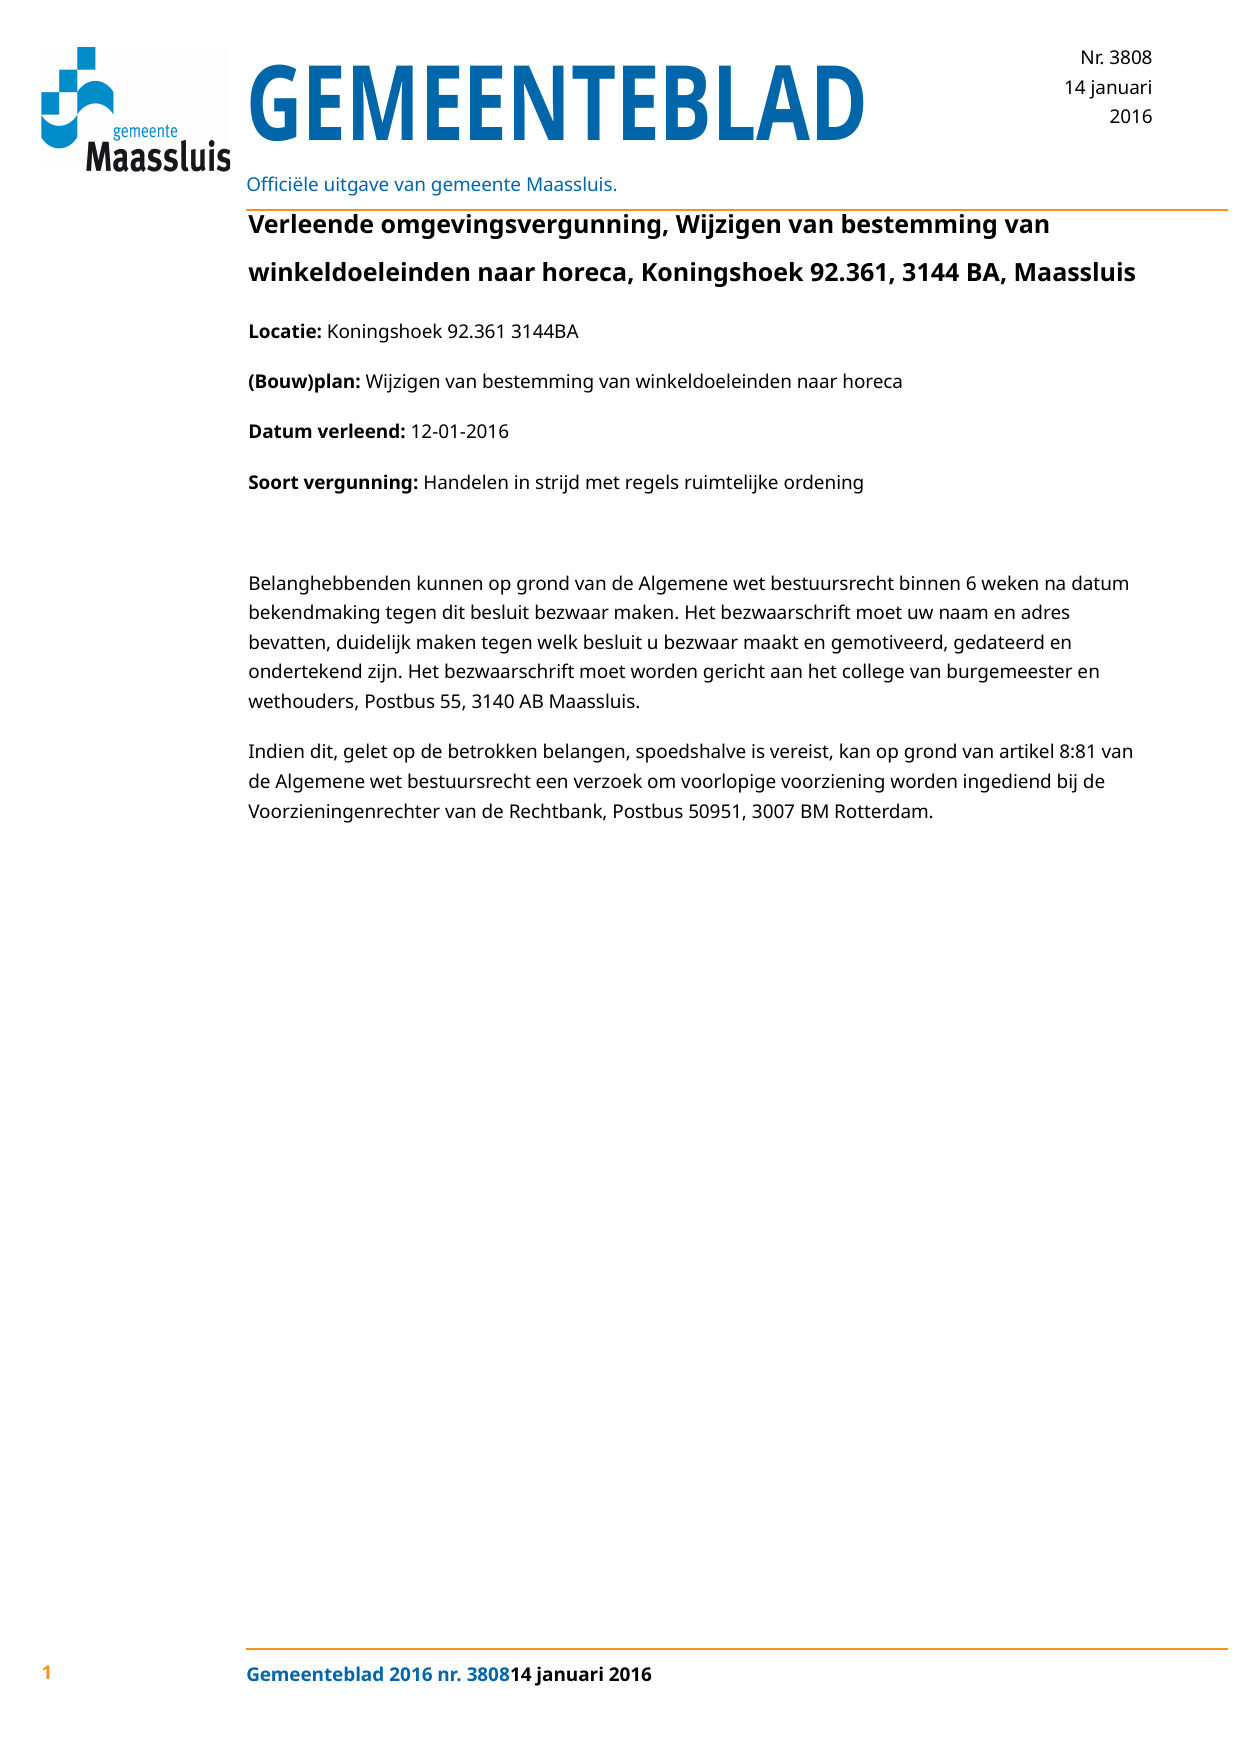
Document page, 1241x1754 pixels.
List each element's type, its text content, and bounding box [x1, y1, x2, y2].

text Verleende omgevingsvergunning, Wijzigen van bestemming van winkeldoeleinden naar horeca, Koningshoek 92.361, 3144 BA, Maassluis [248, 211, 1152, 288]
text Indien dit, gelet op de betrokken belangen, spoedshalve is vereist, kan op grond van artikel 8:81 van de Algemene wet bestuursrecht een verzoek om voorlopige voorziening worden ingediend bij de Voorzieningenrechter van de Rechtbank, Postbus 50951, 3007 BM Rotterdam. [248, 739, 1152, 824]
text Belanghebbenden kunnen op grond van de Algemene wet bestuursrecht binnen 6 weken na datum bekendmaking tegen dit besluit bezwaar maken. Het bezwaarschrift moet uw naam en adres bevatten, duidelijk maken tegen welk besluit u bezwaar maakt en gemotiveerd, gedateerd en ondertekend zijn. Het bezwaarschrift moet worden gericht aan het college van burgemeester en wethouders, Postbus 55, 3140 AB Maassluis. [248, 570, 1152, 714]
text (Bouw)plan: Wijzigen van bestemming van winkeldoeleinden naar horeca [248, 368, 1152, 394]
text Datum verleend: 12-01-2016 [248, 419, 1152, 444]
text Locatie: Koningshoek 92.361 3144BA [248, 318, 1152, 344]
text Soort vergunning: Handelen in strijd met regels ruimtelijke ordening [248, 469, 1152, 495]
picture [41, 47, 231, 172]
picture [41, 47, 77, 92]
